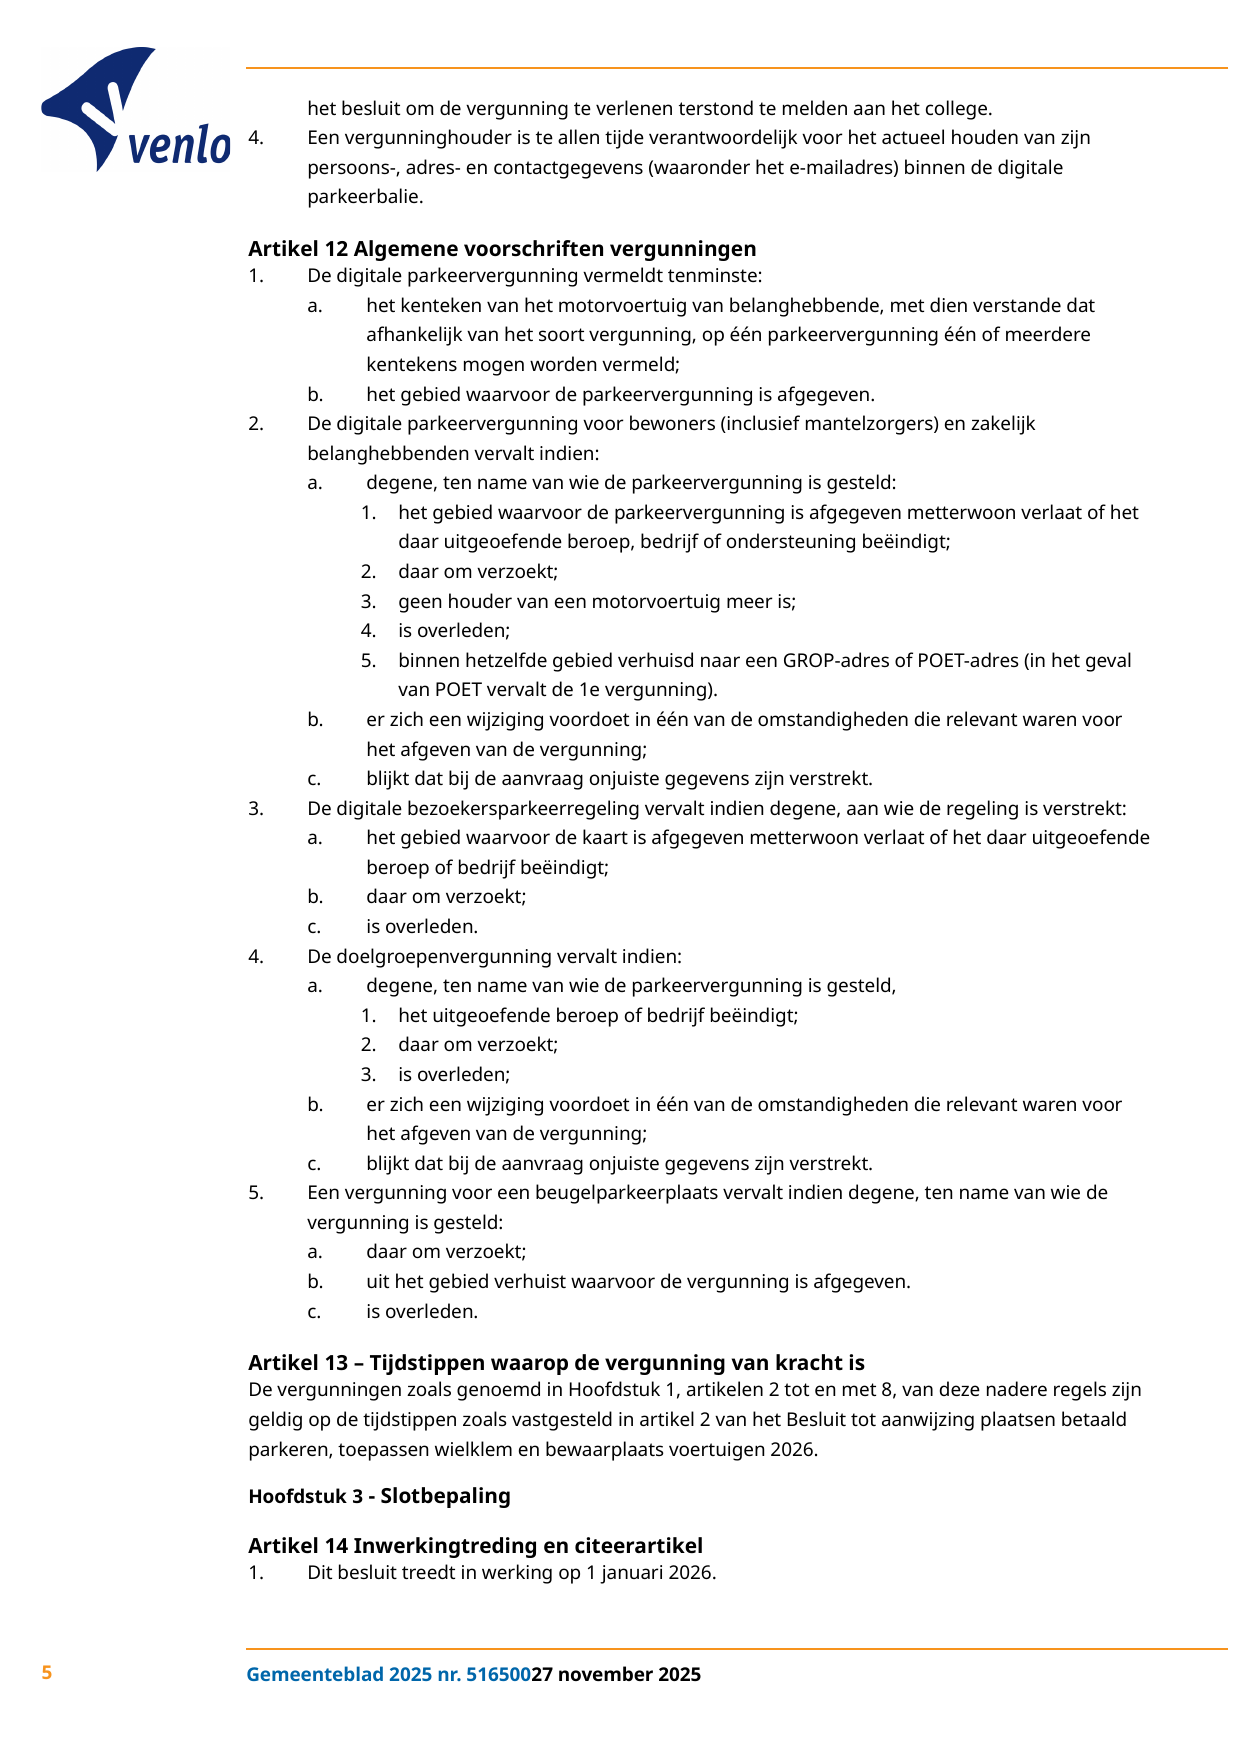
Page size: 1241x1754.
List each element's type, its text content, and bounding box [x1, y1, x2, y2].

list er zich een wijziging voordoet in één van de omstandigheden die relevant waren voor het afgeven van de vergunning; [307, 1091, 1152, 1146]
list Dit besluit treedt in werking op 1 januari 2026. [248, 1559, 1152, 1585]
list is overleden. [307, 1298, 1152, 1323]
text De vergunningen zoals genoemd in Hoofdstuk 1, artikelen 2 tot en met 8, van deze nadere regels zijn geldig op de tijdstippen zoals vastgesteld in artikel 2 van het Besluit tot aanwijzing plaatsen betaald parkeren, toepassen wielklem en bewaarplaats voertuigen 2026. [248, 1377, 1152, 1462]
list De digitale parkeervergunning voor bewoners (inclusief mantelzorgers) en zakelijk belanghebbenden vervalt indien: [248, 410, 1152, 466]
list daar om verzoekt; [307, 1239, 1152, 1264]
list het uitgeoefende beroep of bedrijf beëindigt; [361, 1002, 1152, 1028]
list blijkt dat bij de aanvraag onjuiste gegevens zijn verstrekt. [307, 765, 1152, 791]
list degene, ten name van wie de parkeervergunning is gesteld: [307, 469, 1152, 495]
list blijkt dat bij de aanvraag onjuiste gegevens zijn verstrekt. [307, 1150, 1152, 1176]
list De digitale parkeervergunning vermeldt tenminste: [248, 262, 1152, 288]
text Artikel 13 – Tijdstippen waarop de vergunning van kracht is [248, 1348, 1152, 1377]
list Een vergunning voor een beugelparkeerplaats vervalt indien degene, ten name van wie de vergunning is gesteld: [248, 1179, 1152, 1235]
text Artikel 12 Algemene voorschriften vergunningen [248, 234, 1152, 262]
list degene, ten name van wie de parkeervergunning is gesteld, [307, 972, 1152, 998]
list het gebied waarvoor de parkeervergunning is afgegeven metterwoon verlaat of het daar uitgeoefende beroep, bedrijf of ondersteuning beëindigt; [361, 499, 1152, 554]
list er zich een wijziging voordoet in één van de omstandigheden die relevant waren voor het afgeven van de vergunning; [307, 706, 1152, 761]
list uit het gebied verhuist waarvoor de vergunning is afgegeven. [307, 1268, 1152, 1294]
list is overleden. [307, 913, 1152, 939]
list Een vergunninghouder is te allen tijde verantwoordelijk voor het actueel houden van zijn persoons-, adres- en contactgegevens (waaronder het e-mailadres) binnen de digitale parkeerbalie. [248, 124, 1152, 209]
list daar om verzoekt; [361, 1032, 1152, 1057]
list het gebied waarvoor de kaart is afgegeven metterwoon verlaat of het daar uitgeoefende beroep of bedrijf beëindigt; [307, 824, 1152, 880]
list daar om verzoekt; [361, 558, 1152, 584]
list daar om verzoekt; [307, 884, 1152, 909]
list is overleden; [361, 617, 1152, 643]
list het gebied waarvoor de parkeervergunning is afgegeven. [307, 381, 1152, 406]
text Artikel 14 Inwerkingtreding en citeerartikel [248, 1531, 1152, 1559]
text Hoofdstuk 3 - Slotbepaling [248, 1481, 1152, 1510]
list het kenteken van het motorvoertuig van belanghebbende, met dien verstande dat afhankelijk van het soort vergunning, op één parkeervergunning één of meerdere kentekens mogen worden vermeld; [307, 292, 1152, 377]
list De doelgroepenvergunning vervalt indien: [248, 943, 1152, 968]
list De digitale bezoekersparkeerregeling vervalt indien degene, aan wie de regeling is verstrekt: [248, 795, 1152, 821]
list geen houder van een motorvoertuig meer is; [361, 588, 1152, 613]
list is overleden; [361, 1061, 1152, 1087]
list binnen hetzelfde gebied verhuisd naar een GROP-adres of POET-adres (in het geval van POET vervalt de 1e vergunning). [361, 647, 1152, 702]
list het besluit om de vergunning te verlenen terstond te melden aan het college. [248, 95, 1152, 121]
picture [41, 47, 231, 172]
